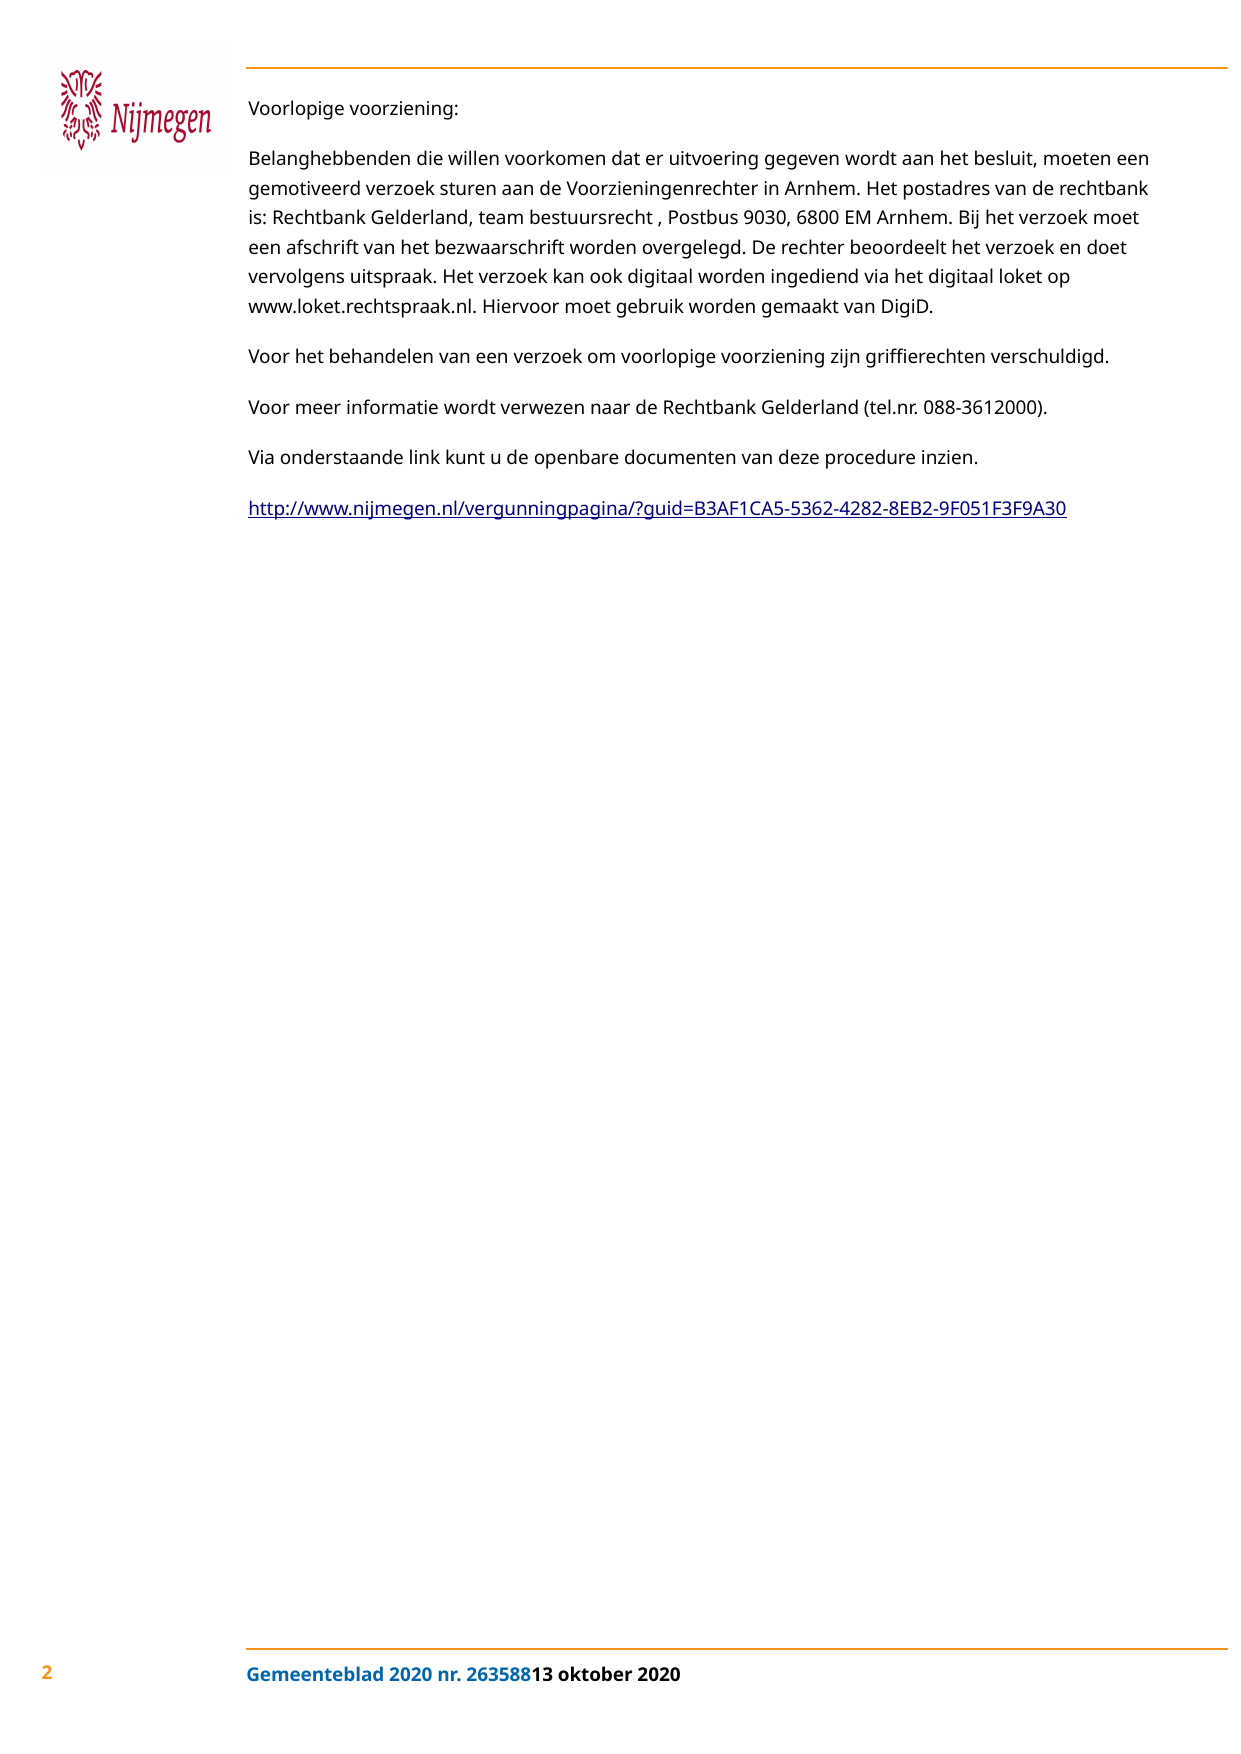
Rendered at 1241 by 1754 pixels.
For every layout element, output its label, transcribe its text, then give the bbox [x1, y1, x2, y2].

text Voor meer informatie wordt verwezen naar de Rechtbank Gelderland (tel.nr. 088-3612000). [248, 394, 1152, 420]
picture [41, 47, 231, 172]
text Voor het behandelen van een verzoek om voorlopige voorziening zijn griffierechten verschuldigd. [248, 343, 1152, 369]
text Belanghebbenden die willen voorkomen dat er uitvoering gegeven wordt aan het besluit, moeten een gemotiveerd verzoek sturen aan de Voorzieningenrechter in Arnhem. Het postadres van de rechtbank is: Rechtbank Gelderland, team bestuursrecht , Postbus 9030, 6800 EM Arnhem. Bij het verzoek moet een afschrift van het bezwaarschrift worden overgelegd. De rechter beoordeelt het verzoek en doet vervolgens uitspraak. Het verzoek kan ook digitaal worden ingediend via het digitaal loket op www.loket.rechtspraak.nl. Hiervoor moet gebruik worden gemaakt van DigiD. [248, 145, 1152, 319]
text http://www.nijmegen.nl/vergunningpagina/?guid=B3AF1CA5-5362-4282-8EB2-9F051F3F9A30 [248, 495, 1152, 521]
text Voorlopige voorziening: [248, 95, 1152, 121]
text Via onderstaande link kunt u de openbare documenten van deze procedure inzien. [248, 444, 1152, 470]
